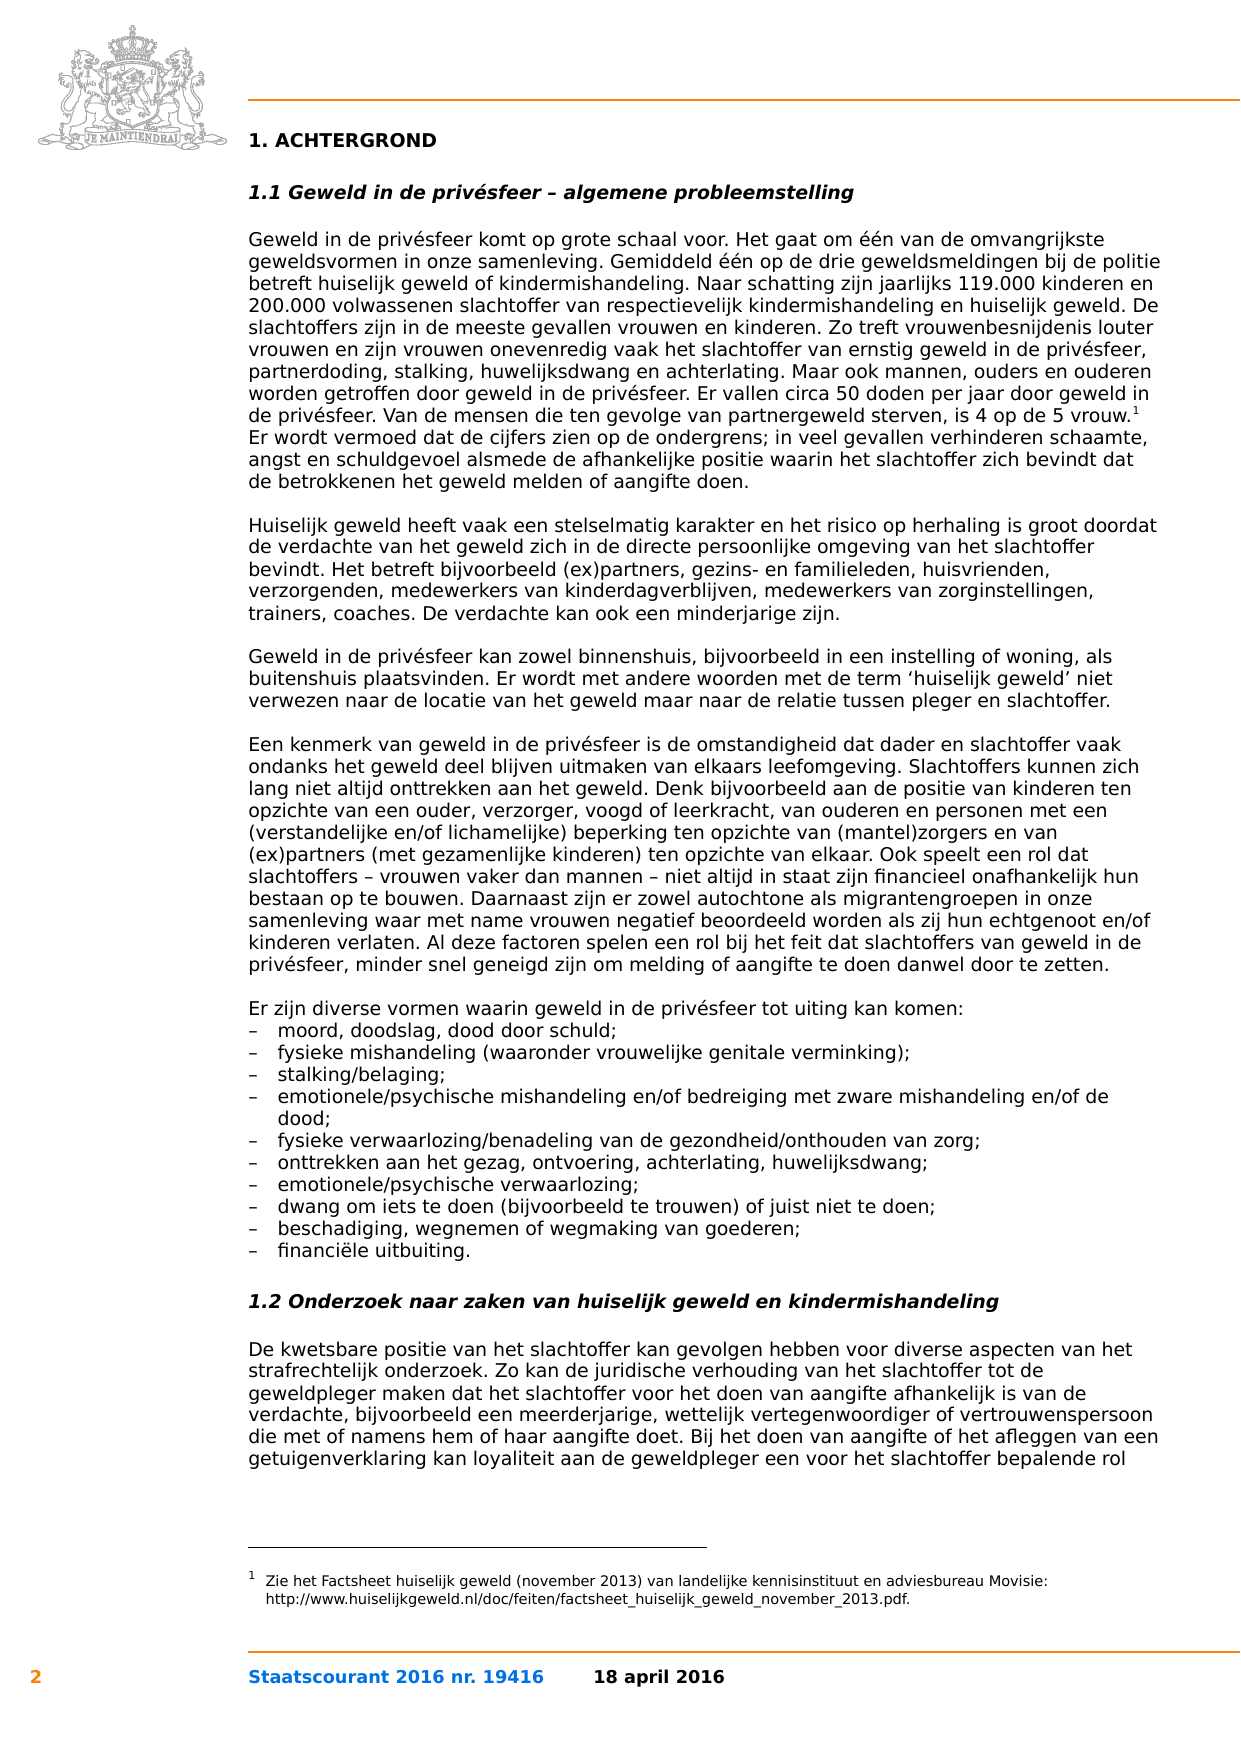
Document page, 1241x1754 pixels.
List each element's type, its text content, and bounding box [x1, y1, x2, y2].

text – emotionele/psychische mishandeling en/of bedreiging met zware mishandeling en/of de dood; [248, 1086, 1163, 1129]
text Zie het Factsheet huiselijk geweld (november 2013) van landelijke kennisinstituut en adviesbureau Movisie: http://www.huiselijkgeweld.nl/doc/feiten/factsheet_huiselijk_geweld_november_2013.pdf. [248, 1569, 1163, 1608]
text Huiselijk geweld heeft vaak een stelselmatig karakter en het risico op herhaling is groot doordat de verdachte van het geweld zich in de directe persoonlijke omgeving van het slachtoffer bevindt. Het betreft bijvoorbeeld (ex)partners, gezins- en familieleden, huisvrienden, verzorgenden, medewerkers van kinderdagverblijven, medewerkers van zorginstellingen, trainers, coaches. De verdachte kan ook een minderjarige zijn. [248, 514, 1163, 624]
text Een kenmerk van geweld in de privésfeer is de omstandigheid dat dader en slachtoffer vaak ondanks het geweld deel blijven uitmaken van elkaars leefomgeving. Slachtoffers kunnen zich lang niet altijd onttrekken aan het geweld. Denk bijvoorbeeld aan de positie van kinderen ten opzichte van een ouder, verzorger, voogd of leerkracht, van ouderen en personen met een (verstandelijke en/of lichamelijke) beperking ten opzichte van (mantel)zorgers en van (ex)partners (met gezamenlijke kinderen) ten opzichte van elkaar. Ook speelt een rol dat slachtoffers – vrouwen vaker dan mannen – niet altijd in staat zijn financieel onafhankelijk hun bestaan op te bouwen. Daarnaast zijn er zowel autochtone als migrantengroepen in onze samenleving waar met name vrouwen negatief beoordeeld worden als zij hun echtgenoot en/of kinderen verlaten. Al deze factoren spelen een rol bij het feit dat slachtoffers van geweld in de privésfeer, minder snel geneigd zijn om melding of aangifte te doen danwel door te zetten. [248, 734, 1163, 976]
picture [38, 25, 227, 150]
subtitle 1.2 Onderzoek naar zaken van huiselijk geweld en kindermishandeling [248, 1291, 1163, 1313]
text – moord, doodslag, dood door schuld; [248, 1020, 1163, 1042]
text Geweld in de privésfeer kan zowel binnenshuis, bijvoorbeeld in een instelling of woning, als buitenshuis plaatsvinden. Er wordt met andere woorden met de term ‘huiselijk geweld’ niet verwezen naar de locatie van het geweld maar naar de relatie tussen pleger en slachtoffer. [248, 646, 1163, 712]
text – fysieke mishandeling (waaronder vrouwelijke genitale verminking); [248, 1042, 1163, 1064]
text – stalking/belaging; [248, 1064, 1163, 1086]
text – onttrekken aan het gezag, ontvoering, achterlating, huwelijksdwang; [248, 1152, 1163, 1173]
subtitle 1. ACHTERGROND [248, 130, 1163, 152]
text Geweld in de privésfeer komt op grote schaal voor. Het gaat om één van de omvangrijkste geweldsvormen in onze samenleving. Gemiddeld één op de drie geweldsmeldingen bij de politie betreft huiselijk geweld of kindermishandeling. Naar schatting zijn jaarlijks 119.000 kinderen en 200.000 volwassenen slachtoffer van respectievelijk kindermishandeling en huiselijk geweld. De slachtoffers zijn in de meeste gevallen vrouwen en kinderen. Zo treft vrouwenbesnijdenis louter vrouwen en zijn vrouwen onevenredig vaak het slachtoffer van ernstig geweld in de privésfeer, partnerdoding, stalking, huwelijksdwang en achterlating. Maar ook mannen, ouders en ouderen worden getroffen door geweld in de privésfeer. Er vallen circa 50 doden per jaar door geweld in de privésfeer. Van de mensen die ten gevolge van partnergeweld sterven, is 4 op de 5 vrouw. Er wordt vermoed dat de cijfers zien op de ondergrens; in veel gevallen verhinderen schaamte, angst en schuldgevoel alsmede de afhankelijke positie waarin het slachtoffer zich bevindt dat de betrokkenen het geweld melden of aangifte doen. [248, 229, 1163, 493]
text – financiële uitbuiting. [248, 1239, 1163, 1261]
subtitle 1.1 Geweld in de privésfeer – algemene probleemstelling [248, 182, 1163, 204]
text – emotionele/psychische verwaarlozing; [248, 1173, 1163, 1196]
text De kwetsbare positie van het slachtoffer kan gevolgen hebben voor diverse aspecten van het strafrechtelijk onderzoek. Zo kan de juridische verhouding van het slachtoffer tot de geweldpleger maken dat het slachtoffer voor het doen van aangifte afhankelijk is van de verdachte, bijvoorbeeld een meerderjarige, wettelijk vertegenwoordiger of vertrouwenspersoon die met of namens hem of haar aangifte doet. Bij het doen van aangifte of het afleggen van een getuigenverklaring kan loyaliteit aan de geweldpleger een voor het slachtoffer bepalende rol [248, 1338, 1163, 1470]
text – dwang om iets te doen (bijvoorbeeld te trouwen) of juist niet te doen; [248, 1196, 1163, 1217]
text – beschadiging, wegnemen of wegmaking van goederen; [248, 1217, 1163, 1239]
text – fysieke verwaarlozing/benadeling van de gezondheid/onthouden van zorg; [248, 1129, 1163, 1152]
text Er zijn diverse vormen waarin geweld in de privésfeer tot uiting kan komen: [248, 998, 1163, 1020]
